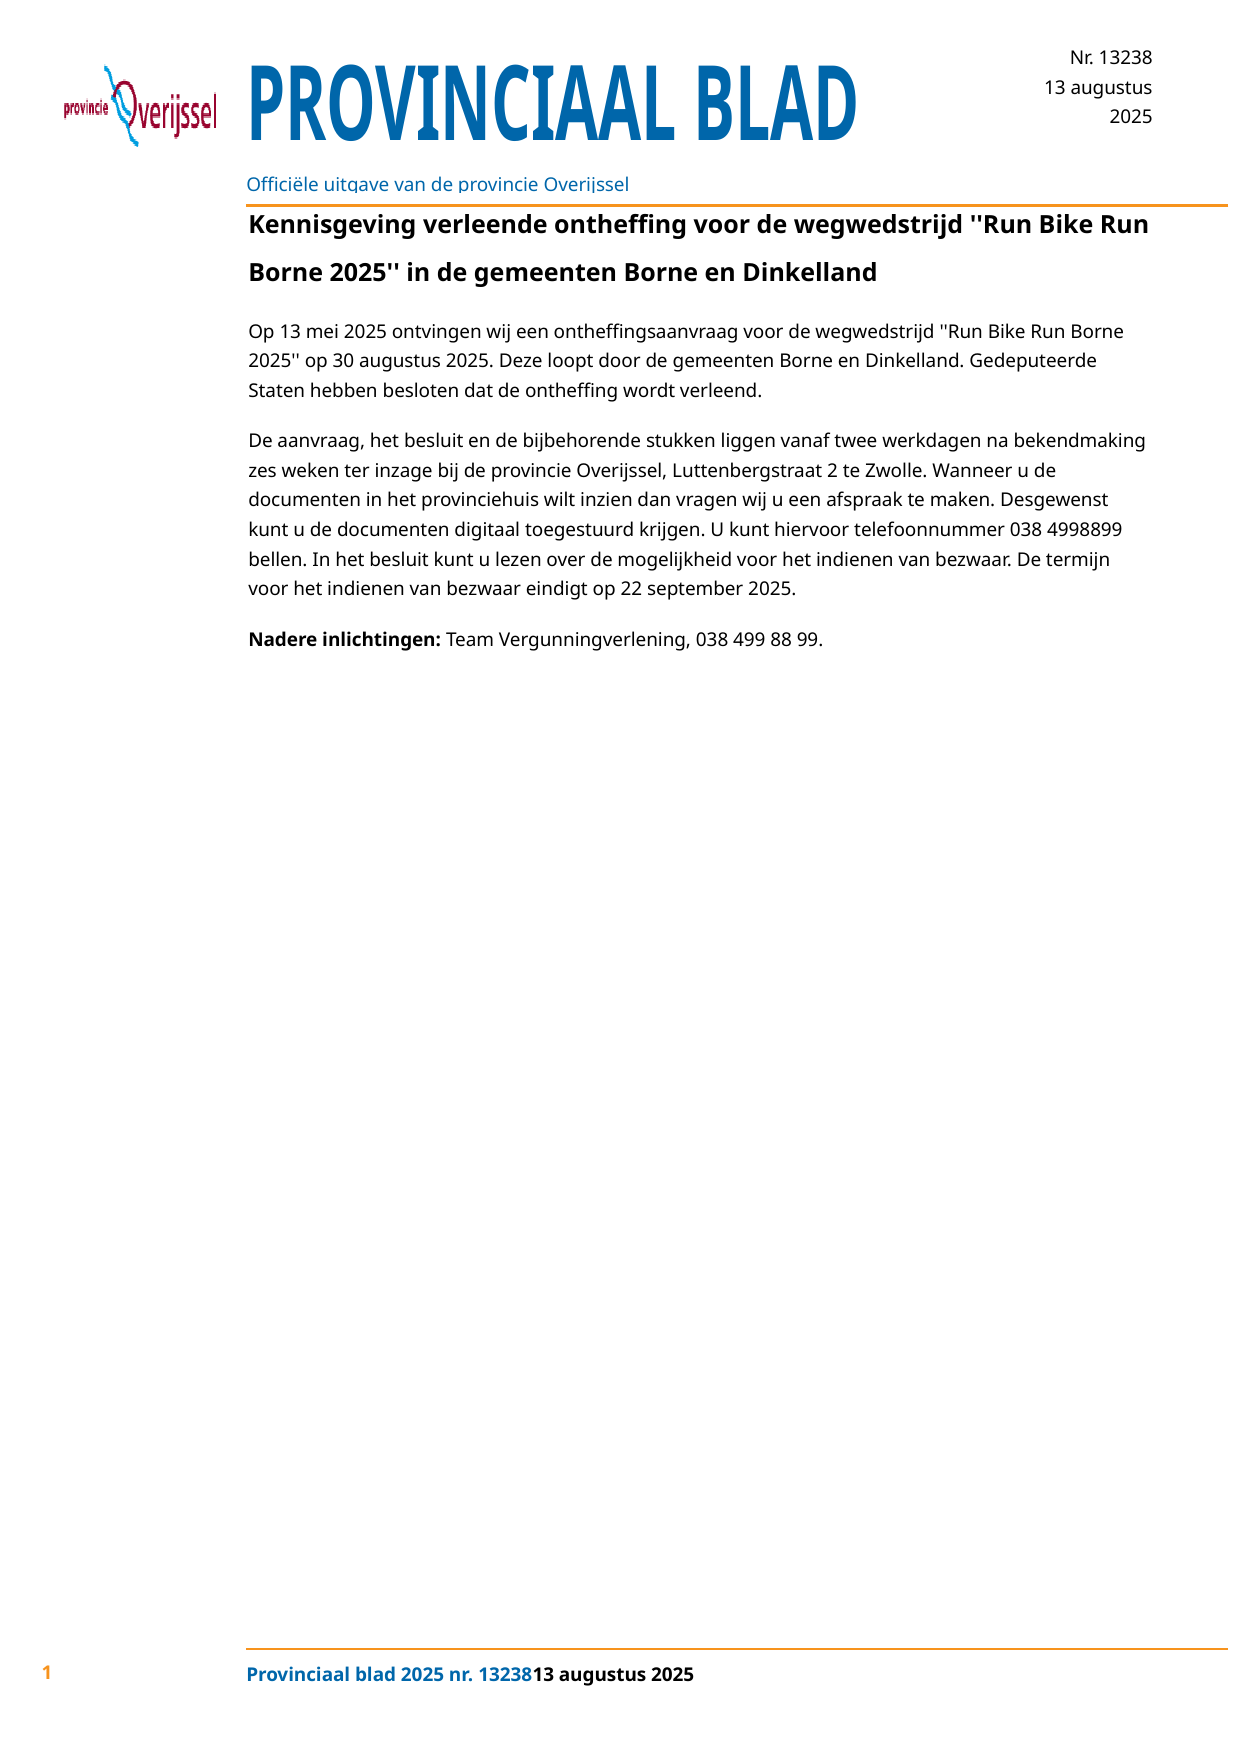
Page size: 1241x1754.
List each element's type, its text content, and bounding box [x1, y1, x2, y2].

text Op 13 mei 2025 ontvingen wij een ontheffingsaanvraag voor de wegwedstrijd ''Run Bike Run Borne 2025'' op 30 augustus 2025. Deze loopt door de gemeenten Borne en Dinkelland. Gedeputeerde Staten hebben besloten dat de ontheffing wordt verleend. [248, 318, 1152, 403]
text Nadere inlichtingen: Team Vergunningverlening, 038 499 88 99. [248, 626, 1152, 652]
picture [41, 47, 231, 172]
text Kennisgeving verleende ontheffing voor de wegwedstrijd ''Run Bike Run Borne 2025'' in de gemeenten Borne en Dinkelland [248, 207, 1152, 288]
text De aanvraag, het besluit en de bijbehorende stukken liggen vanaf twee werkdagen na bekendmaking zes weken ter inzage bij de provincie Overijssel, Luttenbergstraat 2 te Zwolle. Wanneer u de documenten in het provinciehuis wilt inzien dan vragen wij u een afspraak te maken. Desgewenst kunt u de documenten digitaal toegestuurd krijgen. U kunt hiervoor telefoonnummer 038 4998899 bellen. In het besluit kunt u lezen over de mogelijkheid voor het indienen van bezwaar. De termijn voor het indienen van bezwaar eindigt op 22 september 2025. [248, 427, 1152, 601]
